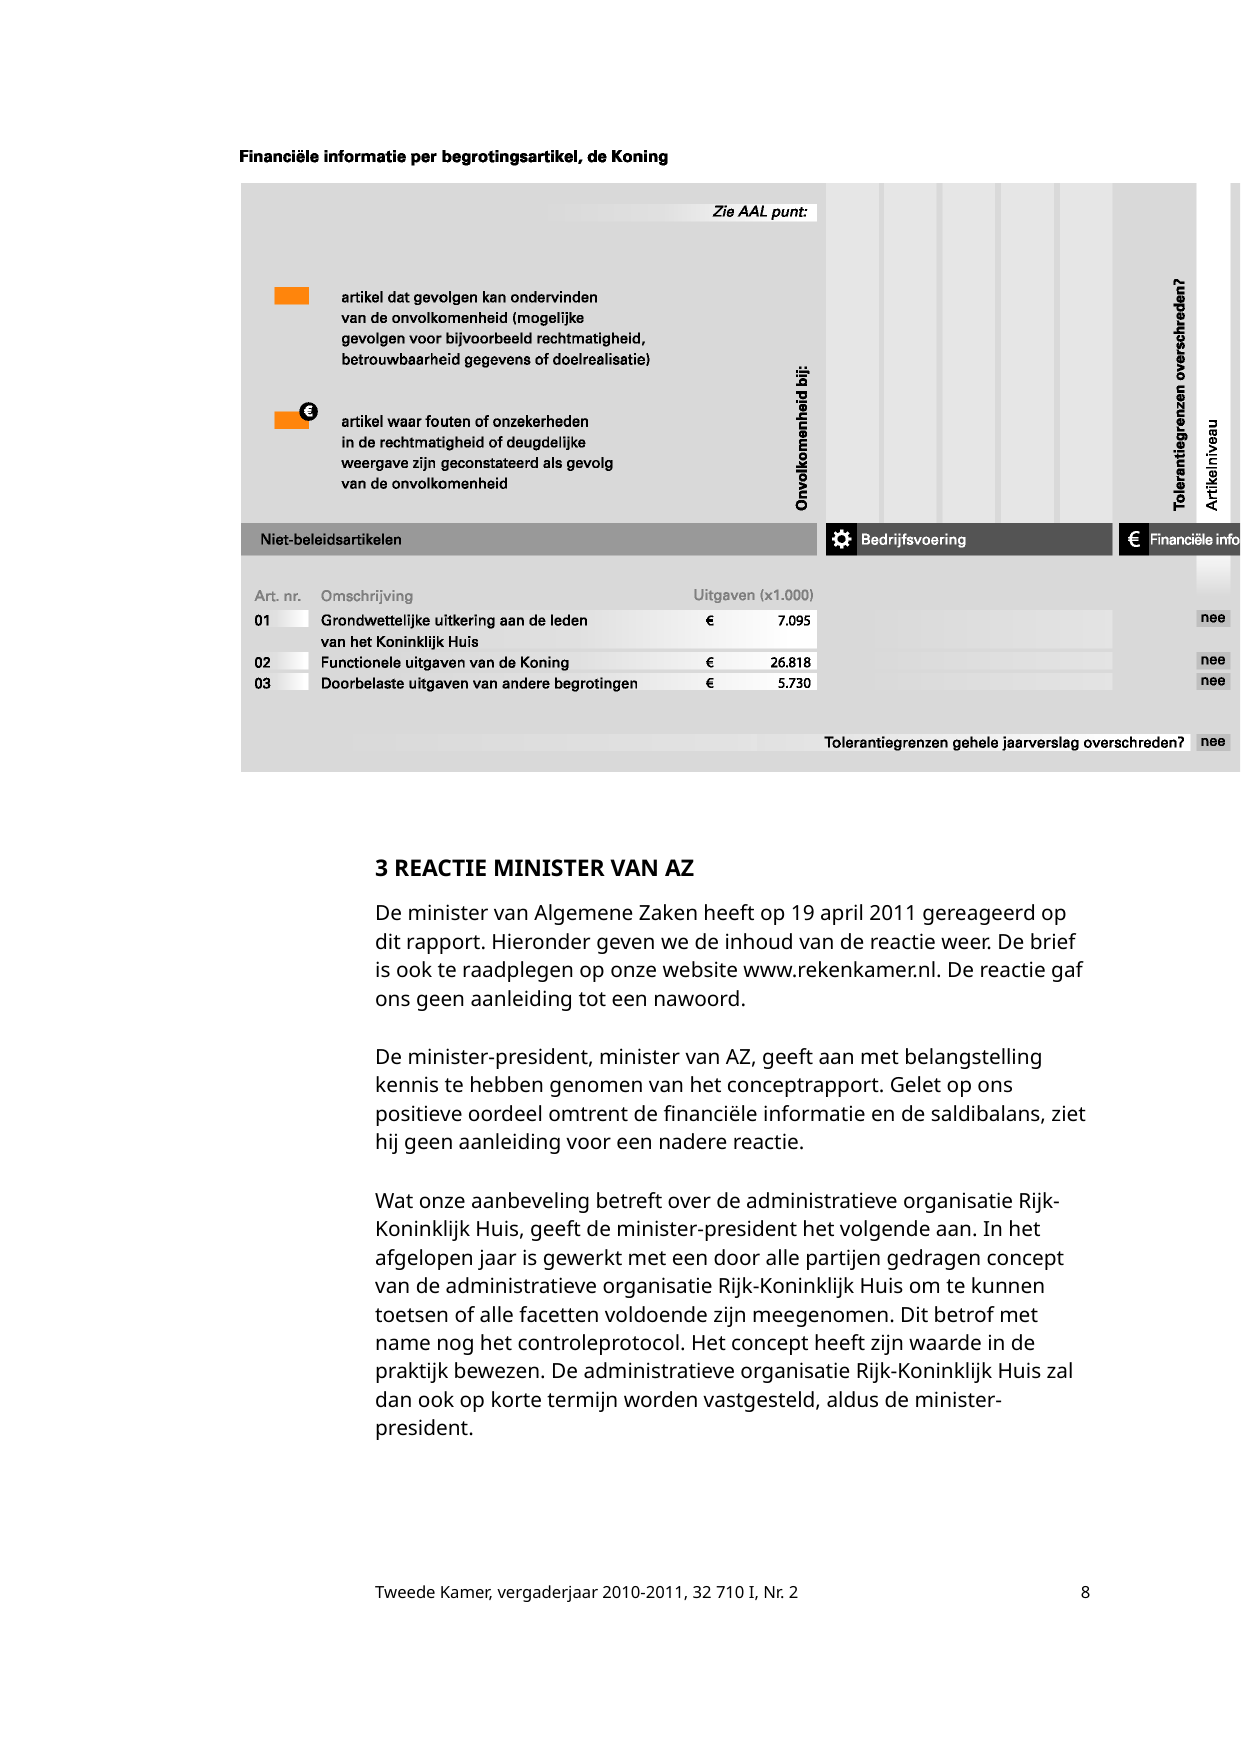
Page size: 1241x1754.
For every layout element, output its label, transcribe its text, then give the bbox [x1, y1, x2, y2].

text Wat onze aanbeveling betreft over de administratieve organisatie Rijk-Koninklijk Huis, geeft de minister-president het volgende aan. In het afgelopen jaar is gewerkt met een door alle partijen gedragen concept van de administratieve organisatie Rijk-Koninklijk Huis om te kunnen toetsen of alle facetten voldoende zijn meegenomen. Dit betrof met name nog het controleprotocol. Het concept heeft zijn waarde in de praktijk bewezen. De administratieve organisatie Rijk-Koninklijk Huis zal dan ook op korte termijn worden vastgesteld, aldus de minister-president. [375, 1186, 1090, 1442]
picture [240, 150, 1241, 772]
text De minister van Algemene Zaken heeft op 19 april 2011 gereageerd op dit rapport. Hieronder geven we de inhoud van de reactie weer. De brief is ook te raadplegen op onze website www.rekenkamer.nl. De reactie gaf ons geen aanleiding tot een nawoord. [375, 898, 1090, 1012]
subtitle 3 REACTIE MINISTER VAN AZ [375, 852, 1090, 883]
text De minister-president, minister van AZ, geeft aan met belangstelling kennis te hebben genomen van het conceptrapport. Gelet op ons positieve oordeel omtrent de financiële informatie en de saldibalans, ziet hij geen aanleiding voor een nadere reactie. [375, 1042, 1090, 1156]
